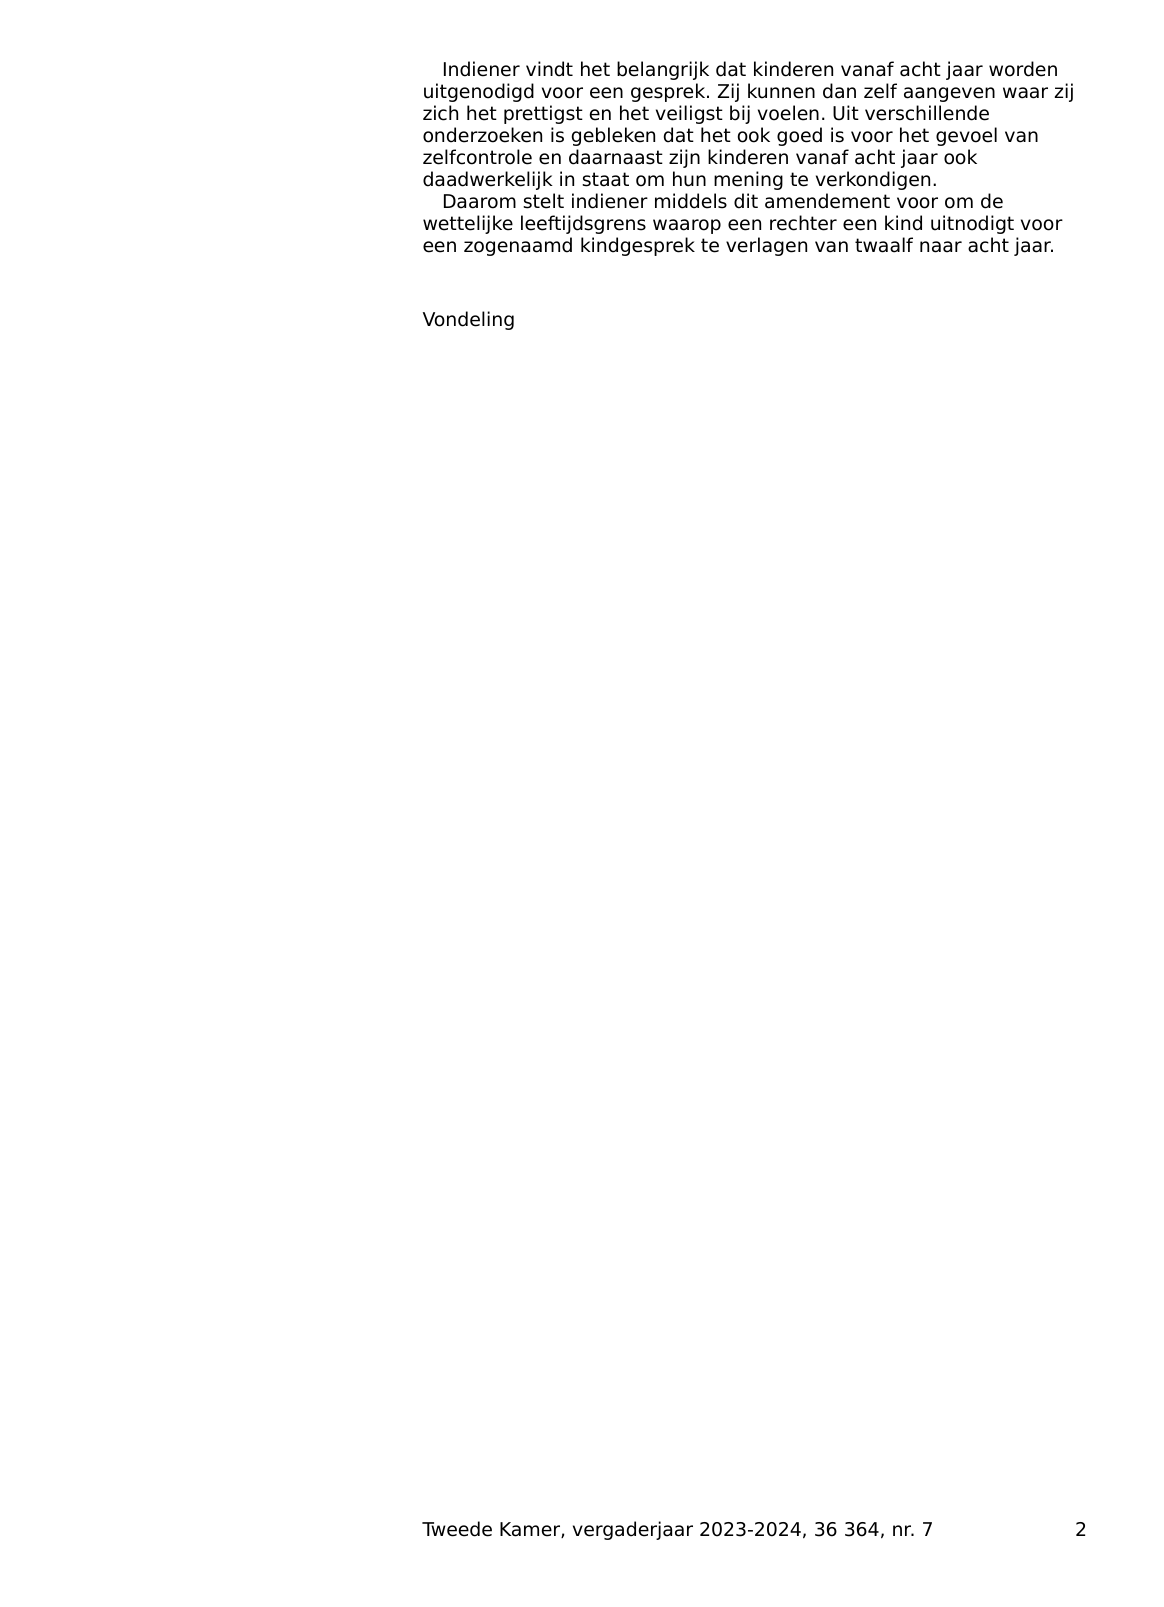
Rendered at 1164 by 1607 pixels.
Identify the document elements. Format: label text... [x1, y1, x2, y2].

text Daarom stelt indiener middels dit amendement voor om de wettelijke leeftijdsgrens waarop een rechter een kind uitnodigt voor een zogenaamd kindgesprek te verlagen van twaalf naar acht jaar. [422, 191, 1087, 257]
text Indiener vindt het belangrijk dat kinderen vanaf acht jaar worden uitgenodigd voor een gesprek. Zij kunnen dan zelf aangeven waar zij zich het prettigst en het veiligst bij voelen. Uit verschillende onderzoeken is gebleken dat het ook goed is voor het gevoel van zelfcontrole en daarnaast zijn kinderen vanaf acht jaar ook daadwerkelijk in staat om hun mening te verkondigen. [422, 59, 1087, 191]
text Vondeling [422, 287, 1087, 331]
